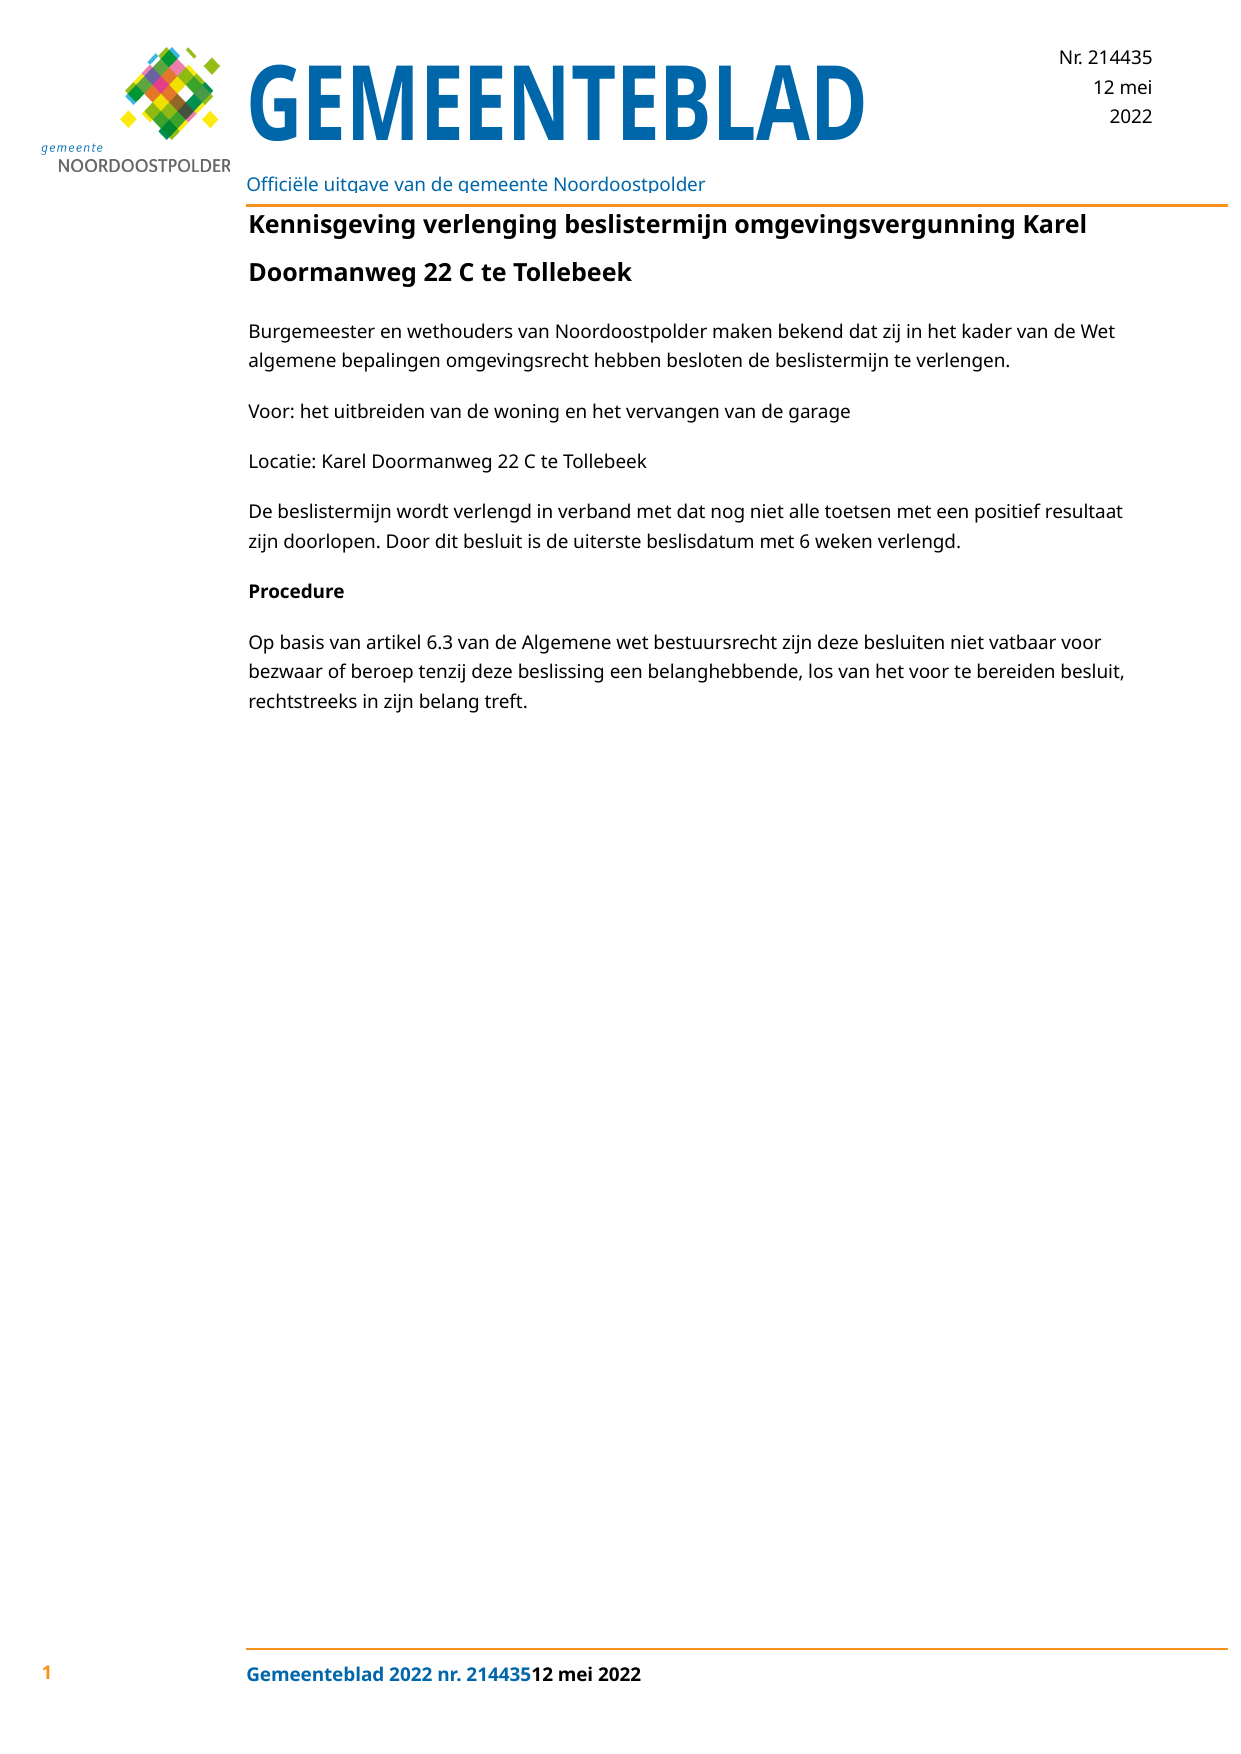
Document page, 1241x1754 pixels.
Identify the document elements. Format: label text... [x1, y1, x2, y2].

text Burgemeester en wethouders van Noordoostpolder maken bekend dat zij in het kader van de Wet algemene bepalingen omgevingsrecht hebben besloten de beslistermijn te verlengen. [248, 318, 1152, 373]
text Kennisgeving verlenging beslistermijn omgevingsvergunning Karel Doormanweg 22 C te Tollebeek [248, 207, 1152, 288]
text Locatie: Karel Doormanweg 22 C te Tollebeek [248, 448, 1152, 474]
picture [41, 47, 231, 172]
text De beslistermijn wordt verlengd in verband met​ ​​dat nog niet alle toetsen met een positief resultaat zijn doorlopen. Door dit besluit is de uiterste beslisdatum met 6 weken verlengd. [248, 499, 1152, 554]
text Voor: het uitbreiden van de woning en het vervangen van de garage [248, 398, 1152, 424]
text Procedure [248, 579, 1152, 604]
text Op basis van artikel 6.3 van de Algemene wet bestuursrecht zijn deze besluiten niet vatbaar voor bezwaar of beroep tenzij deze beslissing een belanghebbende, los van het voor te bereiden besluit, rechtstreeks in zijn belang treft. [248, 629, 1152, 714]
